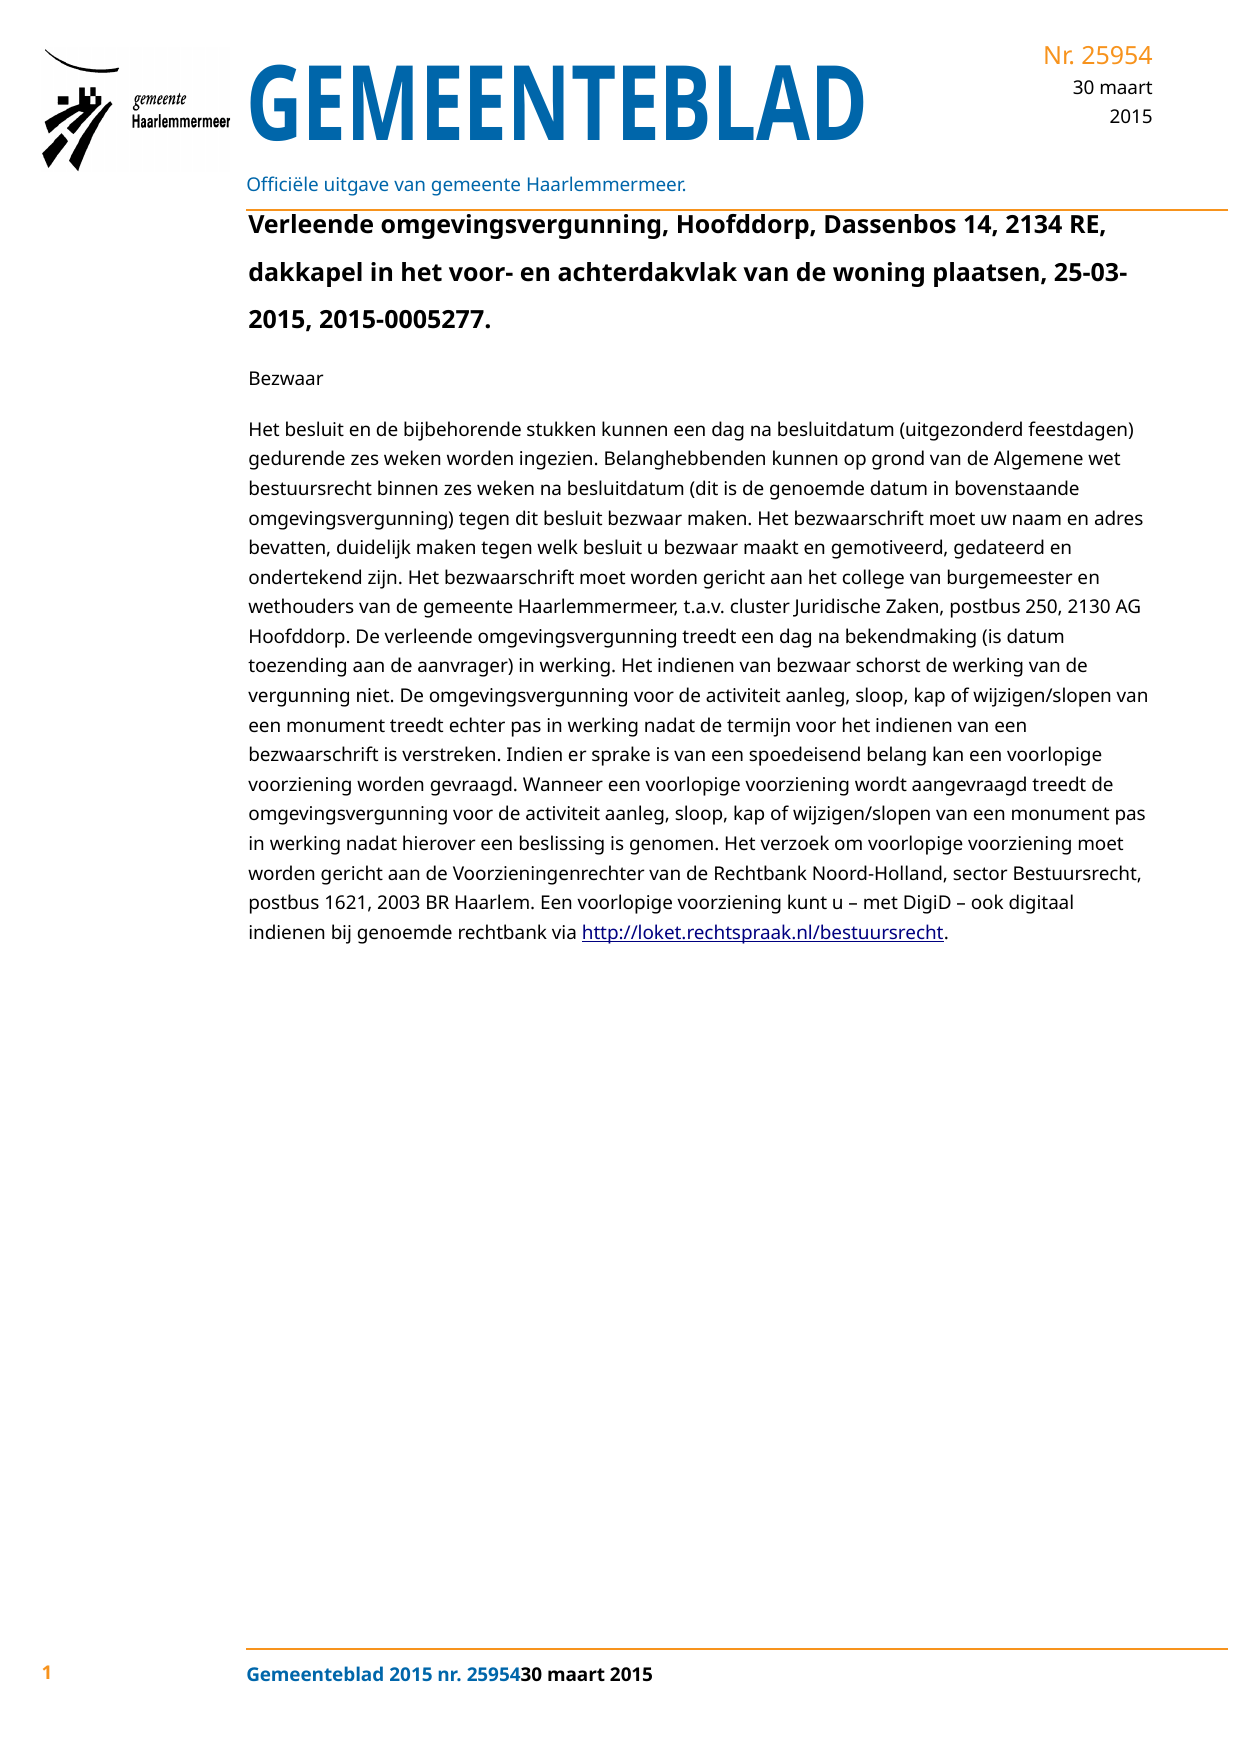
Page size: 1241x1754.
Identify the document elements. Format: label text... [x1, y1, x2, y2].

picture [41, 47, 231, 172]
text Het besluit en de bijbehorende stukken kunnen een dag na besluitdatum (uitgezonderd feestdagen) gedurende zes weken worden ingezien. Belanghebbenden kunnen op grond van de Algemene wet bestuursrecht binnen zes weken na besluitdatum (dit is de genoemde datum in bovenstaande omgevingsvergunning) tegen dit besluit bezwaar maken. Het bezwaarschrift moet uw naam en adres bevatten, duidelijk maken tegen welk besluit u bezwaar maakt en gemotiveerd, gedateerd en ondertekend zijn. Het bezwaarschrift moet worden gericht aan het college van burgemeester en wethouders van de gemeente Haarlemmermeer, t.a.v. cluster Juridische Zaken, postbus 250, 2130 AG Hoofddorp. De verleende omgevingsvergunning treedt een dag na bekendmaking (is datum toezending aan de aanvrager) in werking. Het indienen van bezwaar schorst de werking van de vergunning niet. De omgevingsvergunning voor de activiteit aanleg, sloop, kap of wijzigen/slopen van een monument treedt echter pas in werking nadat de termijn voor het indienen van een bezwaarschrift is verstreken. Indien er sprake is van een spoedeisend belang kan een voorlopige voorziening worden gevraagd. Wanneer een voorlopige voorziening wordt aangevraagd treedt de omgevingsvergunning voor de activiteit aanleg, sloop, kap of wijzigen/slopen van een monument pas in werking nadat hierover een beslissing is genomen. Het verzoek om voorlopige voorziening moet worden gericht aan de Voorzieningenrechter van de Rechtbank Noord-Holland, sector Bestuursrecht, postbus 1621, 2003 BR Haarlem. Een voorlopige voorziening kunt u – met DigiD – ook digitaal indienen bij genoemde rechtbank via http://loket.rechtspraak.nl/bestuursrecht. [248, 416, 1152, 944]
text Verleende omgevingsvergunning, Hoofddorp, Dassenbos 14, 2134 RE, dakkapel in het voor- en achterdakvlak van de woning plaatsen, 25-03-2015, 2015-0005277. [248, 211, 1152, 336]
text Bezwaar [248, 366, 1152, 391]
